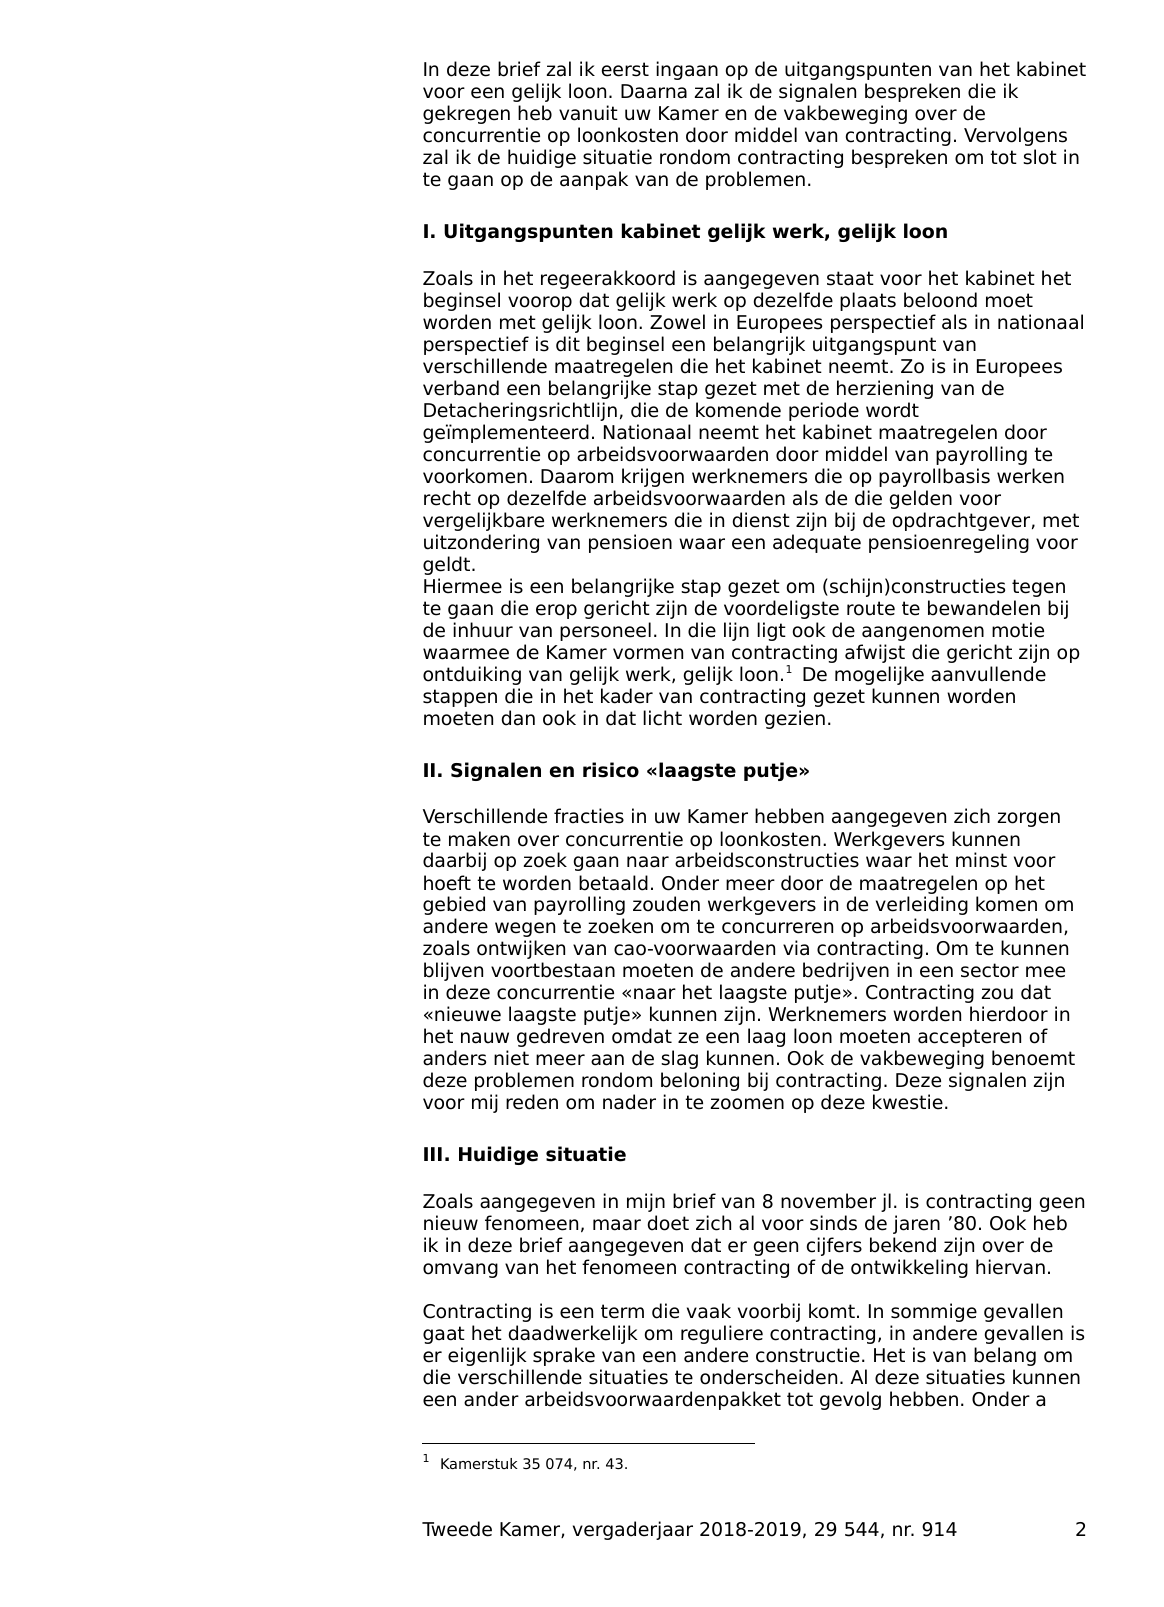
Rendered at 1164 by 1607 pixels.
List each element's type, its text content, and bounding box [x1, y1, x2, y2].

text Verschillende fracties in uw Kamer hebben aangegeven zich zorgen te maken over concurrentie op loonkosten. Werkgevers kunnen daarbij op zoek gaan naar arbeidsconstructies waar het minst voor hoeft te worden betaald. Onder meer door de maatregelen op het gebied van payrolling zouden werkgevers in de verleiding komen om andere wegen te zoeken om te concurreren op arbeidsvoorwaarden, zoals ontwijken van cao-voorwaarden via contracting. Om te kunnen blijven voortbestaan moeten de andere bedrijven in een sector mee in deze concurrentie «naar het laagste putje». Contracting zou dat «nieuwe laagste putje» kunnen zijn. Werknemers worden hierdoor in het nauw gedreven omdat ze een laag loon moeten accepteren of anders niet meer aan de slag kunnen. Ook de vakbeweging benoemt deze problemen rondom beloning bij contracting. Deze signalen zijn voor mij reden om nader in te zoomen op deze kwestie. [422, 806, 1087, 1114]
text Kamerstuk 35 074, nr. 43. [422, 1452, 1087, 1474]
text In deze brief zal ik eerst ingaan op de uitgangspunten van het kabinet voor een gelijk loon. Daarna zal ik de signalen bespreken die ik gekregen heb vanuit uw Kamer en de vakbeweging over de concurrentie op loonkosten door middel van contracting. Vervolgens zal ik de huidige situatie rondom contracting bespreken om tot slot in te gaan op de aanpak van de problemen. [422, 59, 1087, 191]
subtitle III. Huidige situatie [422, 1144, 1087, 1166]
text Hiermee is een belangrijke stap gezet om (schijn)constructies tegen te gaan die erop gericht zijn de voordeligste route te bewandelen bij de inhuur van personeel. In die lijn ligt ook de aangenomen motie waarmee de Kamer vormen van contracting afwijst die gericht zijn op ontduiking van gelijk werk, gelijk loon. De mogelijke aanvullende stappen die in het kader van contracting gezet kunnen worden moeten dan ook in dat licht worden gezien. [422, 576, 1087, 729]
subtitle I. Uitgangspunten kabinet gelijk werk, gelijk loon [422, 221, 1087, 243]
text Zoals aangegeven in mijn brief van 8 november jl. is contracting geen nieuw fenomeen, maar doet zich al voor sinds de jaren ’80. Ook heb ik in deze brief aangegeven dat er geen cijfers bekend zijn over de omvang van het fenomeen contracting of de ontwikkeling hiervan. [422, 1191, 1087, 1279]
subtitle II. Signalen en risico «laagste putje» [422, 759, 1087, 781]
text Zoals in het regeerakkoord is aangegeven staat voor het kabinet het beginsel voorop dat gelijk werk op dezelfde plaats beloond moet worden met gelijk loon. Zowel in Europees perspectief als in nationaal perspectief is dit beginsel een belangrijk uitgangspunt van verschillende maatregelen die het kabinet neemt. Zo is in Europees verband een belangrijke stap gezet met de herziening van de Detacheringsrichtlijn, die de komende periode wordt geïmplementeerd. Nationaal neemt het kabinet maatregelen door concurrentie op arbeidsvoorwaarden door middel van payrolling te voorkomen. Daarom krijgen werknemers die op payrollbasis werken recht op dezelfde arbeidsvoorwaarden als de die gelden voor vergelijkbare werknemers die in dienst zijn bij de opdrachtgever, met uitzondering van pensioen waar een adequate pensioenregeling voor geldt. [422, 268, 1087, 576]
text Contracting is een term die vaak voorbij komt. In sommige gevallen gaat het daadwerkelijk om reguliere contracting, in andere gevallen is er eigenlijk sprake van een andere constructie. Het is van belang om die verschillende situaties te onderscheiden. Al deze situaties kunnen een ander arbeidsvoorwaardenpakket tot gevolg hebben. Onder a [422, 1301, 1087, 1411]
